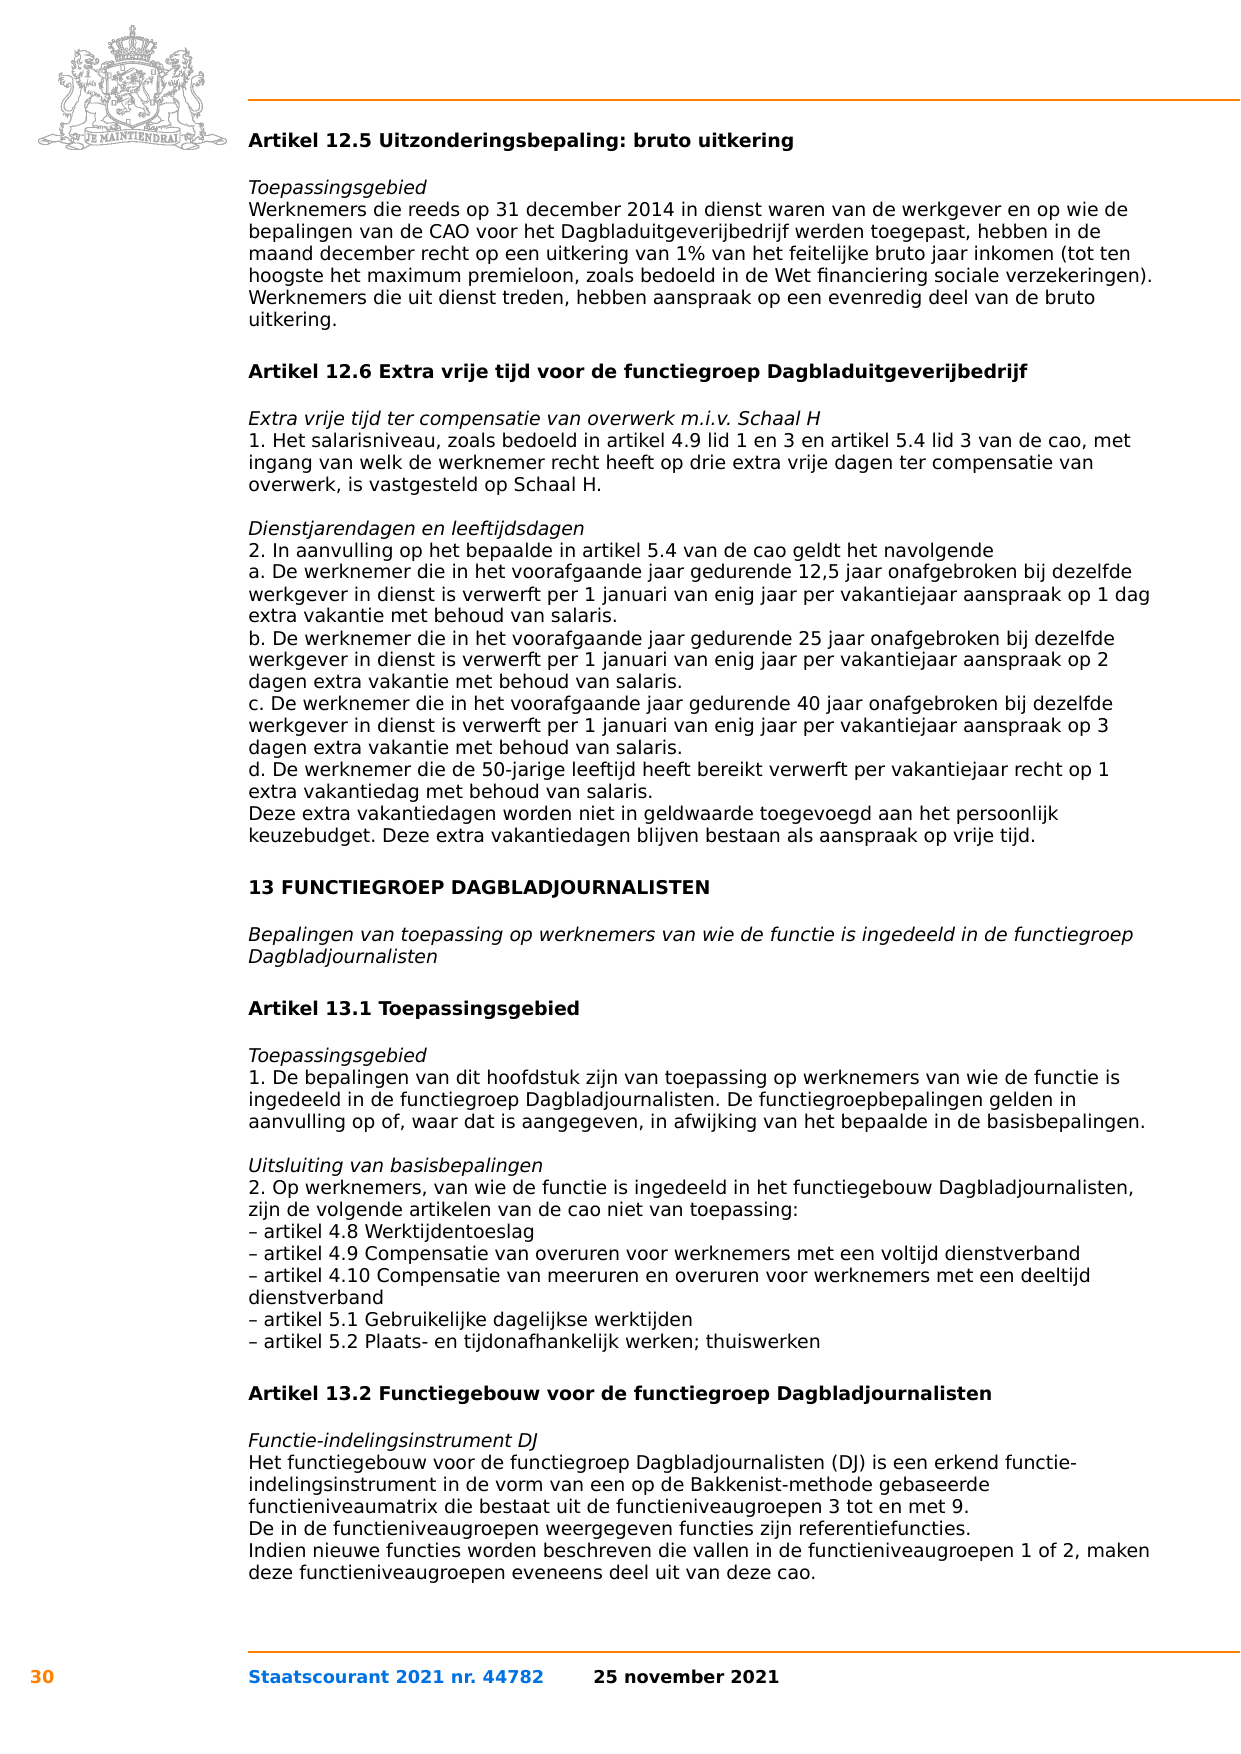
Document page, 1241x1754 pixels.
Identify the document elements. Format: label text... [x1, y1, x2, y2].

subtitle Bepalingen van toepassing op werknemers van wie de functie is ingedeeld in de functiegroep Dagbladjournalisten [248, 924, 1163, 968]
subtitle Artikel 13.1 Toepassingsgebied [248, 998, 1163, 1020]
text a. De werknemer die in het voorafgaande jaar gedurende 12,5 jaar onafgebroken bij dezelfde werkgever in dienst is verwerft per 1 januari van enig jaar per vakantiejaar aanspraak op 1 dag extra vakantie met behoud van salaris. [248, 561, 1163, 627]
subtitle 13 FUNCTIEGROEP DAGBLADJOURNALISTEN [248, 877, 1163, 899]
picture [38, 25, 227, 150]
text 1. De bepalingen van dit hoofdstuk zijn van toepassing op werknemers van wie de functie is ingedeeld in de functiegroep Dagbladjournalisten. De functiegroepbepalingen gelden in aanvulling op of, waar dat is aangegeven, in afwijking van het bepaalde in de basisbepalingen. [248, 1067, 1163, 1133]
text – artikel 4.9 Compensatie van overuren voor werknemers met een voltijd dienstverband [248, 1243, 1163, 1265]
text – artikel 5.2 Plaats- en tijdonafhankelijk werken; thuiswerken [248, 1331, 1163, 1353]
text Werknemers die reeds op 31 december 2014 in dienst waren van de werkgever en op wie de bepalingen van de CAO voor het Dagbladuitgeverijbedrijf werden toegepast, hebben in de maand december recht op een uitkering van 1% van het feitelijke bruto jaar inkomen (tot ten hoogste het maximum premieloon, zoals bedoeld in de Wet financiering sociale verzekeringen). Werknemers die uit dienst treden, hebben aanspraak op een evenredig deel van de bruto uitkering. [248, 199, 1163, 331]
text 2. In aanvulling op het bepaalde in artikel 5.4 van de cao geldt het navolgende [248, 539, 1163, 561]
text Indien nieuwe functies worden beschreven die vallen in de functieniveaugroepen 1 of 2, maken deze functieniveaugroepen eveneens deel uit van deze cao. [248, 1539, 1163, 1583]
text c. De werknemer die in het voorafgaande jaar gedurende 40 jaar onafgebroken bij dezelfde werkgever in dienst is verwerft per 1 januari van enig jaar per vakantiejaar aanspraak op 3 dagen extra vakantie met behoud van salaris. [248, 693, 1163, 759]
text 1. Het salarisniveau, zoals bedoeld in artikel 4.9 lid 1 en 3 en artikel 5.4 lid 3 van de cao, met ingang van welk de werknemer recht heeft op drie extra vrije dagen ter compensatie van overwerk, is vastgesteld op Schaal H. [248, 430, 1163, 496]
text – artikel 4.10 Compensatie van meeruren en overuren voor werknemers met een deeltijd dienstverband [248, 1265, 1163, 1309]
text – artikel 5.1 Gebruikelijke dagelijkse werktijden [248, 1309, 1163, 1331]
text Deze extra vakantiedagen worden niet in geldwaarde toegevoegd aan het persoonlijk keuzebudget. Deze extra vakantiedagen blijven bestaan als aanspraak op vrije tijd. [248, 803, 1163, 847]
subtitle Uitsluiting van basisbepalingen [248, 1155, 1163, 1177]
subtitle Dienstjarendagen en leeftijdsdagen [248, 517, 1163, 539]
subtitle Artikel 12.5 Uitzonderingsbepaling: bruto uitkering [248, 130, 1163, 152]
text De in de functieniveaugroepen weergegeven functies zijn referentiefuncties. [248, 1518, 1163, 1539]
text d. De werknemer die de 50-jarige leeftijd heeft bereikt verwerft per vakantiejaar recht op 1 extra vakantiedag met behoud van salaris. [248, 759, 1163, 803]
subtitle Functie-indelingsinstrument DJ [248, 1430, 1163, 1452]
subtitle Toepassingsgebied [248, 1045, 1163, 1067]
subtitle Artikel 13.2 Functiegebouw voor de functiegroep Dagbladjournalisten [248, 1383, 1163, 1405]
subtitle Extra vrije tijd ter compensatie van overwerk m.i.v. Schaal H [248, 408, 1163, 430]
text Het functiegebouw voor de functiegroep Dagbladjournalisten (DJ) is een erkend functie-indelingsinstrument in de vorm van een op de Bakkenist-methode gebaseerde functieniveaumatrix die bestaat uit de functieniveaugroepen 3 tot en met 9. [248, 1452, 1163, 1518]
text 2. Op werknemers, van wie de functie is ingedeeld in het functiegebouw Dagbladjournalisten, zijn de volgende artikelen van de cao niet van toepassing: [248, 1177, 1163, 1221]
subtitle Artikel 12.6 Extra vrije tijd voor de functiegroep Dagbladuitgeverijbedrijf [248, 361, 1163, 383]
subtitle Toepassingsgebied [248, 177, 1163, 199]
text b. De werknemer die in het voorafgaande jaar gedurende 25 jaar onafgebroken bij dezelfde werkgever in dienst is verwerft per 1 januari van enig jaar per vakantiejaar aanspraak op 2 dagen extra vakantie met behoud van salaris. [248, 627, 1163, 693]
text – artikel 4.8 Werktijdentoeslag [248, 1221, 1163, 1243]
